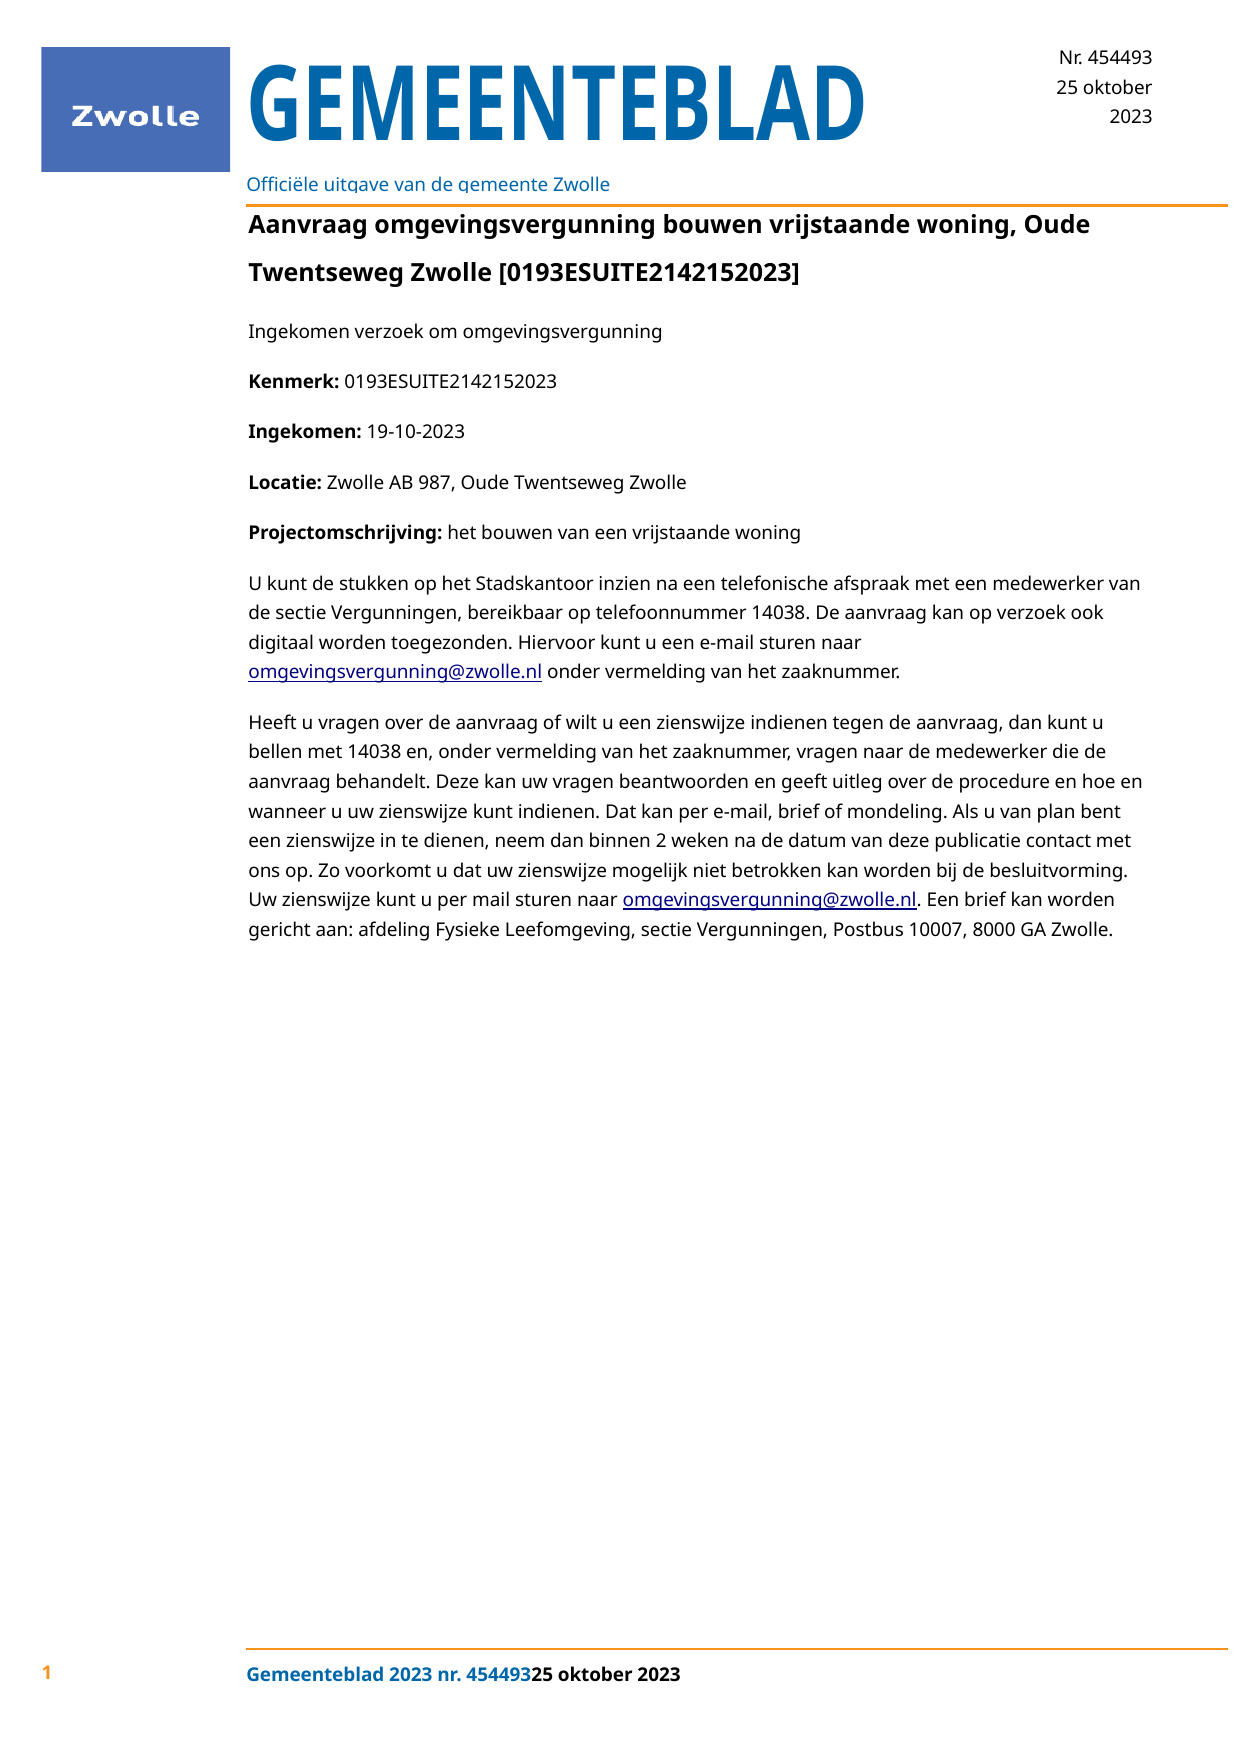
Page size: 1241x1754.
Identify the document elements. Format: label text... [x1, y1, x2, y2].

picture [41, 47, 231, 172]
text Heeft u vragen over de aanvraag of wilt u een zienswijze indienen tegen de aanvraag, dan kunt u bellen met 14038 en, onder vermelding van het zaaknummer, vragen naar de medewerker die de aanvraag behandelt. Deze kan uw vragen beantwoorden en geeft uitleg over de procedure en hoe en wanneer u uw zienswijze kunt indienen. Dat kan per e-mail, brief of mondeling. Als u van plan bent een zienswijze in te dienen, neem dan binnen 2 weken na de datum van deze publicatie contact met ons op. Zo voorkomt u dat uw zienswijze mogelijk niet betrokken kan worden bij de besluitvorming. Uw zienswijze kunt u per mail sturen naar omgevingsvergunning@zwolle.nl. Een brief kan worden gericht aan: afdeling Fysieke Leefomgeving, sectie Vergunningen, Postbus 10007, 8000 GA Zwolle. [248, 709, 1152, 942]
text Ingekomen: 19-10-2023 [248, 419, 1152, 444]
text Locatie: Zwolle AB 987, Oude Twentseweg Zwolle [248, 469, 1152, 495]
text Projectomschrijving: het bouwen van een vrijstaande woning [248, 519, 1152, 545]
text Ingekomen verzoek om omgevingsvergunning [248, 318, 1152, 344]
text U kunt de stukken op het Stadskantoor inzien na een telefonische afspraak met een medewerker van de sectie Vergunningen, bereikbaar op telefoonnummer 14038. De aanvraag kan op verzoek ook digitaal worden toegezonden. Hiervoor kunt u een e-mail sturen naar omgevingsvergunning@zwolle.nl onder vermelding van het zaaknummer. [248, 570, 1152, 684]
text Kenmerk: 0193ESUITE2142152023 [248, 368, 1152, 394]
text Aanvraag omgevingsvergunning bouwen vrijstaande woning, Oude Twentseweg Zwolle [0193ESUITE2142152023] [248, 207, 1152, 288]
